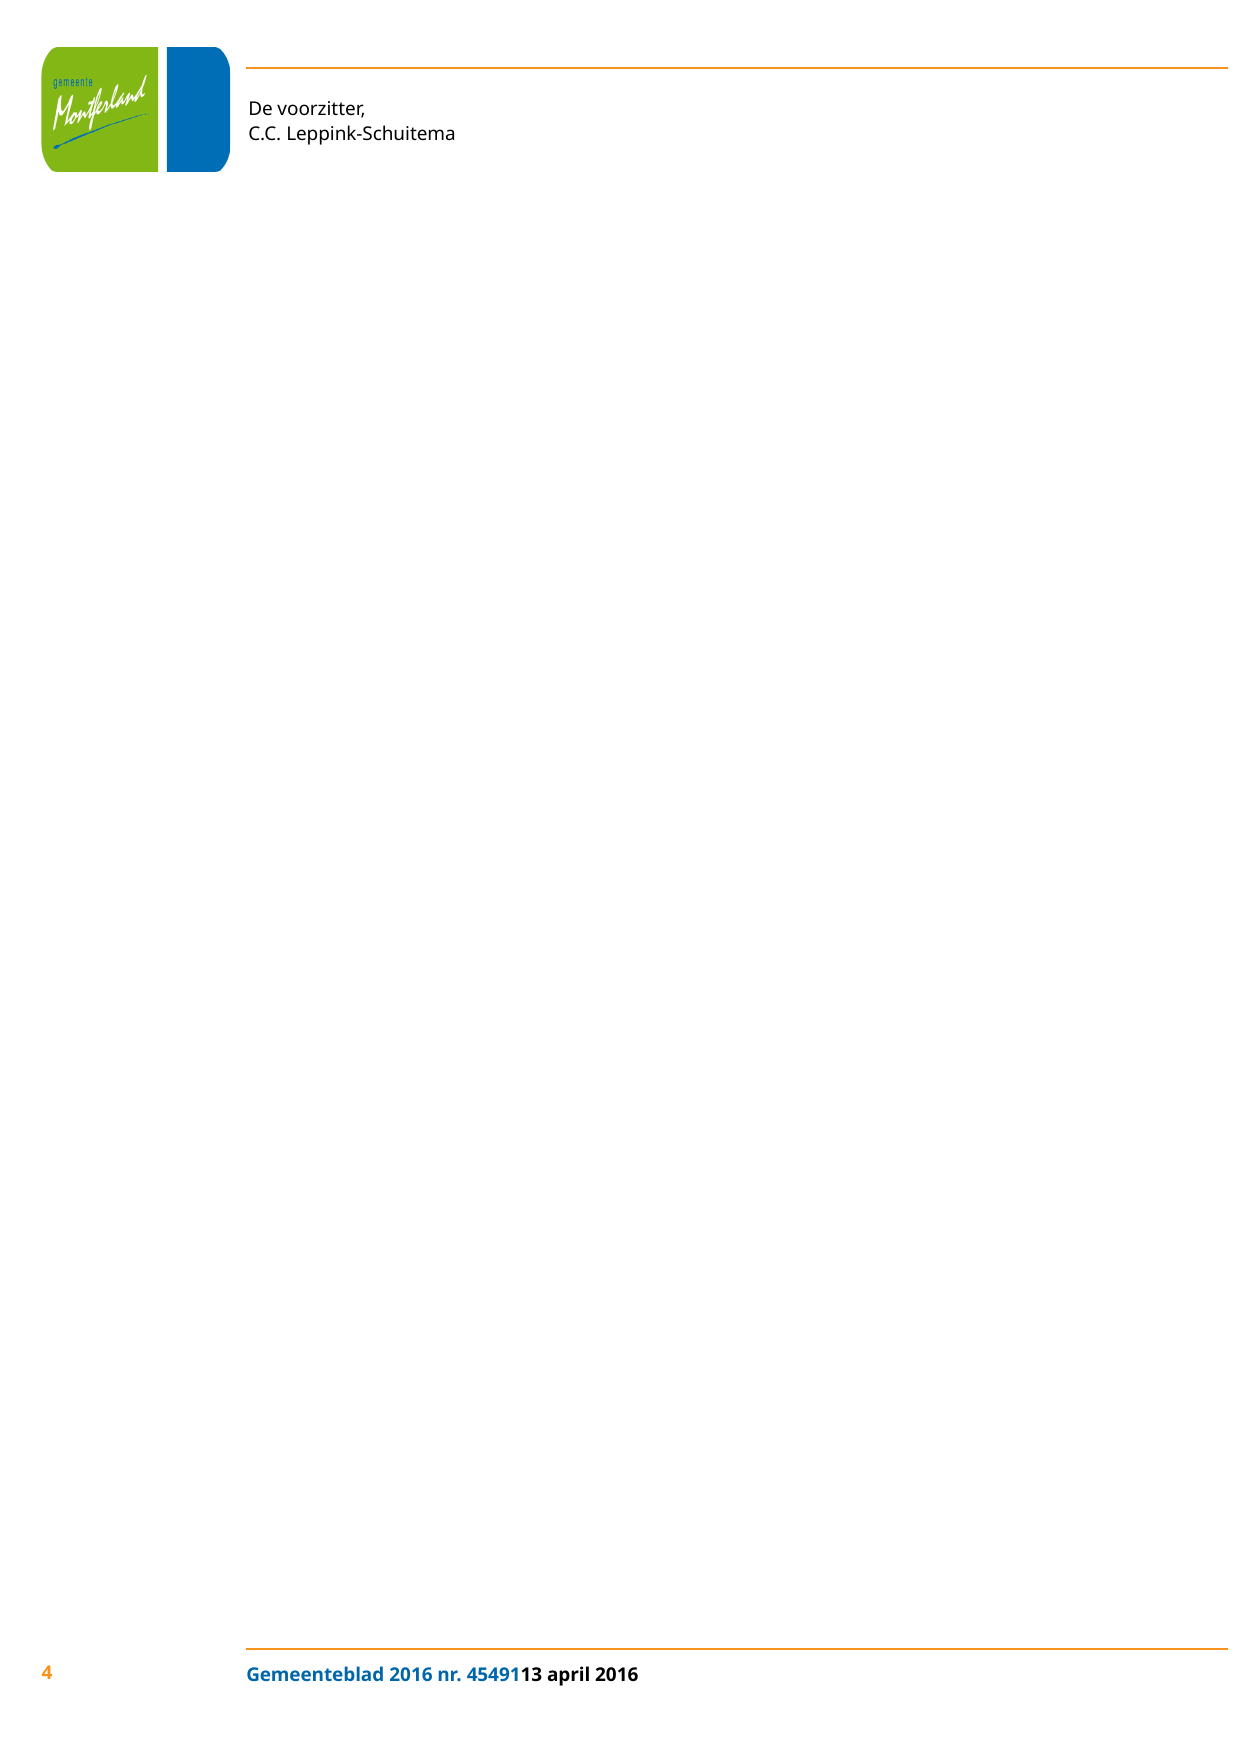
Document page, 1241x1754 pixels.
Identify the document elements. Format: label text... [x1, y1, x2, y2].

text C.C. Leppink-Schuitema [248, 121, 1152, 146]
text De voorzitter, [248, 95, 1152, 121]
picture [41, 47, 231, 172]
